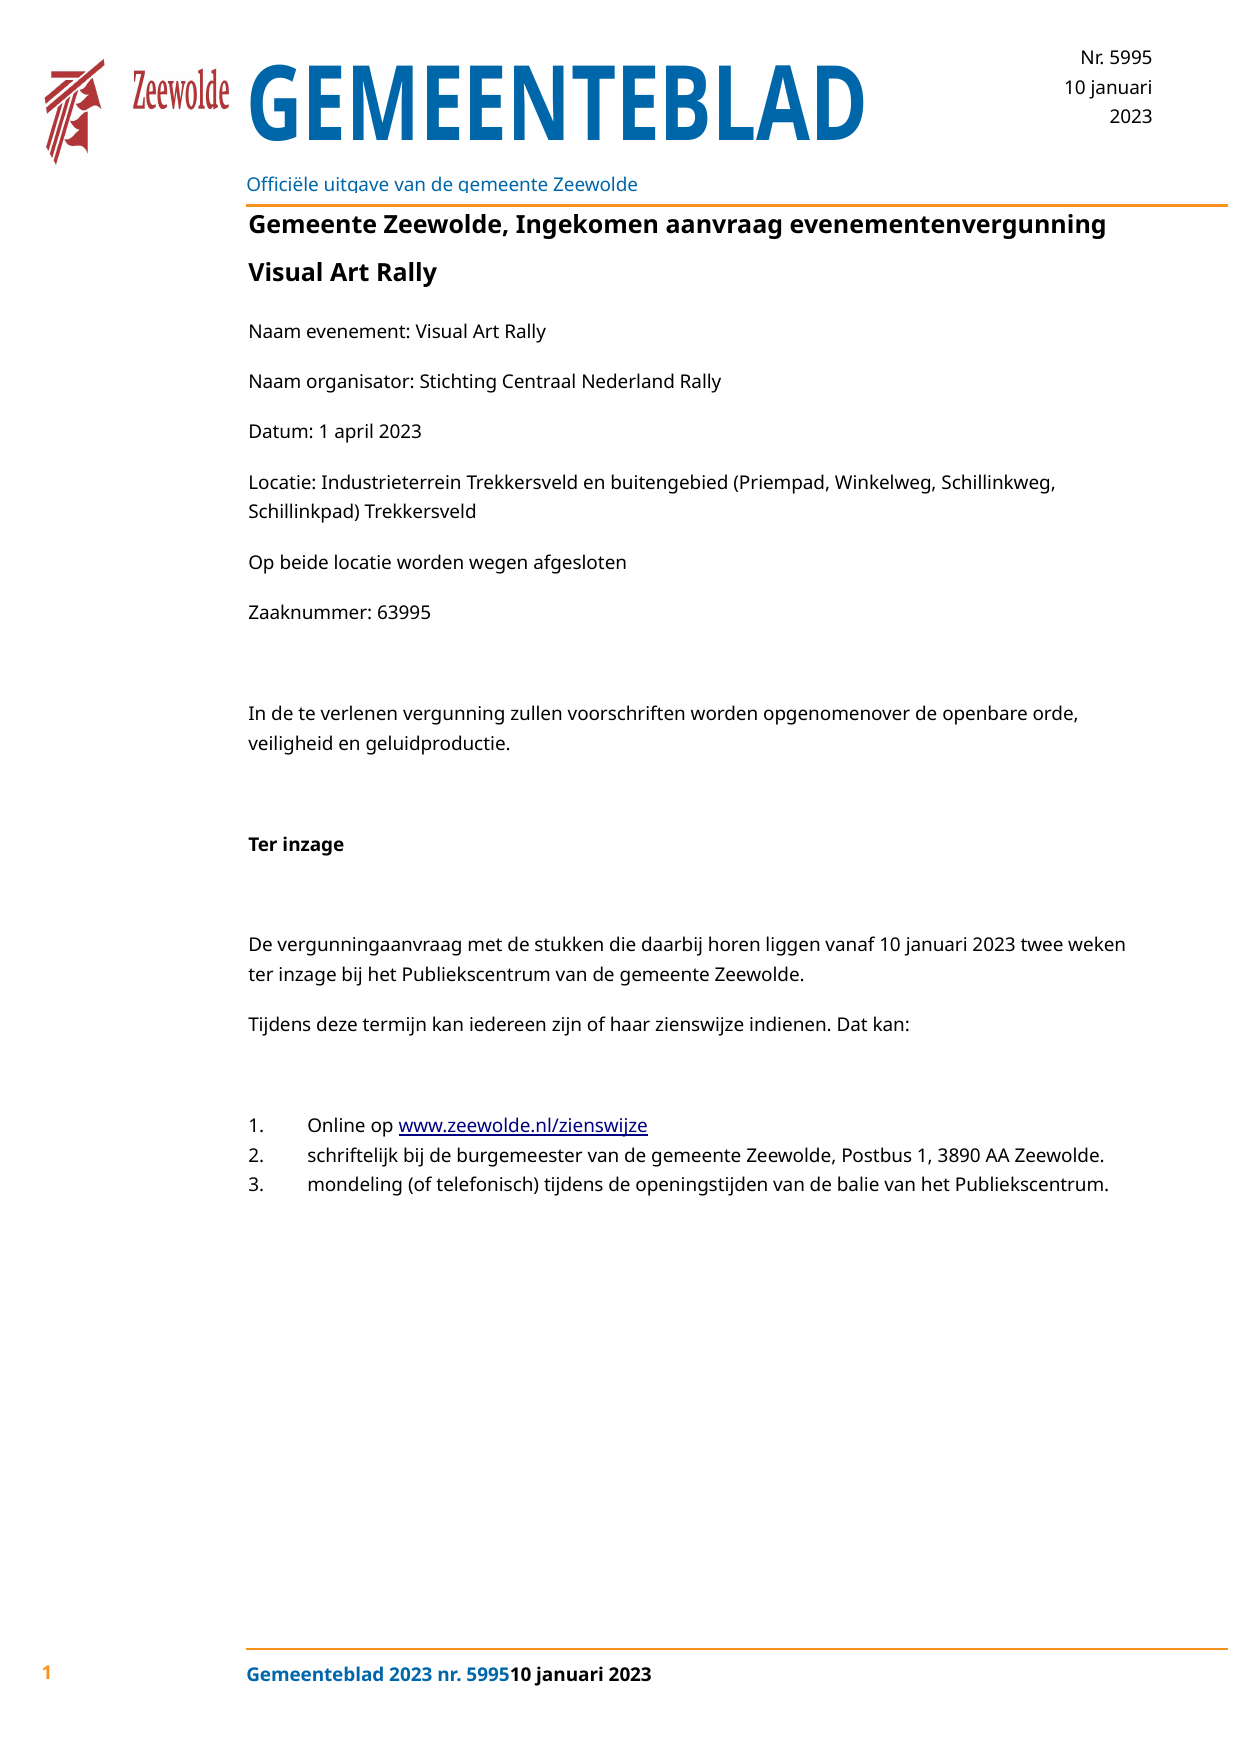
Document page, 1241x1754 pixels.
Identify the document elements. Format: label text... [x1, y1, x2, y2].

text De vergunningaanvraag met de stukken die daarbij horen liggen vanaf 10 januari 2023 twee weken ter inzage bij het Publiekscentrum van de gemeente Zeewolde. [248, 932, 1152, 987]
picture [41, 47, 231, 172]
list schriftelijk bij de burgemeester van de gemeente Zeewolde, Postbus 1, 3890 AA Zeewolde. [248, 1142, 1152, 1168]
text Op beide locatie worden wegen afgesloten [248, 549, 1152, 575]
text Naam organisator: Stichting Centraal Nederland Rally [248, 368, 1152, 394]
text Tijdens deze termijn kan iedereen zijn of haar zienswijze indienen. Dat kan: [248, 1012, 1152, 1037]
list mondeling (of telefonisch) tijdens de openingstijden van de balie van het Publiekscentrum. [248, 1172, 1152, 1197]
text Naam evenement: Visual Art Rally [248, 318, 1152, 344]
text Ter inzage [248, 831, 1152, 857]
text Locatie: Industrieterrein Trekkersveld en buitengebied (Priempad, Winkelweg, Schillinkweg, Schillinkpad) Trekkersveld [248, 469, 1152, 524]
text In de te verlenen vergunning zullen voorschriften worden opgenomenover de openbare orde, veiligheid en geluidproductie. [248, 700, 1152, 756]
text Datum: 1 april 2023 [248, 419, 1152, 444]
list Online op www.zeewolde.nl/zienswijze [248, 1112, 1152, 1138]
text Zaaknummer: 63995 [248, 599, 1152, 625]
text Gemeente Zeewolde, Ingekomen aanvraag evenementenvergunning Visual Art Rally [248, 207, 1152, 288]
